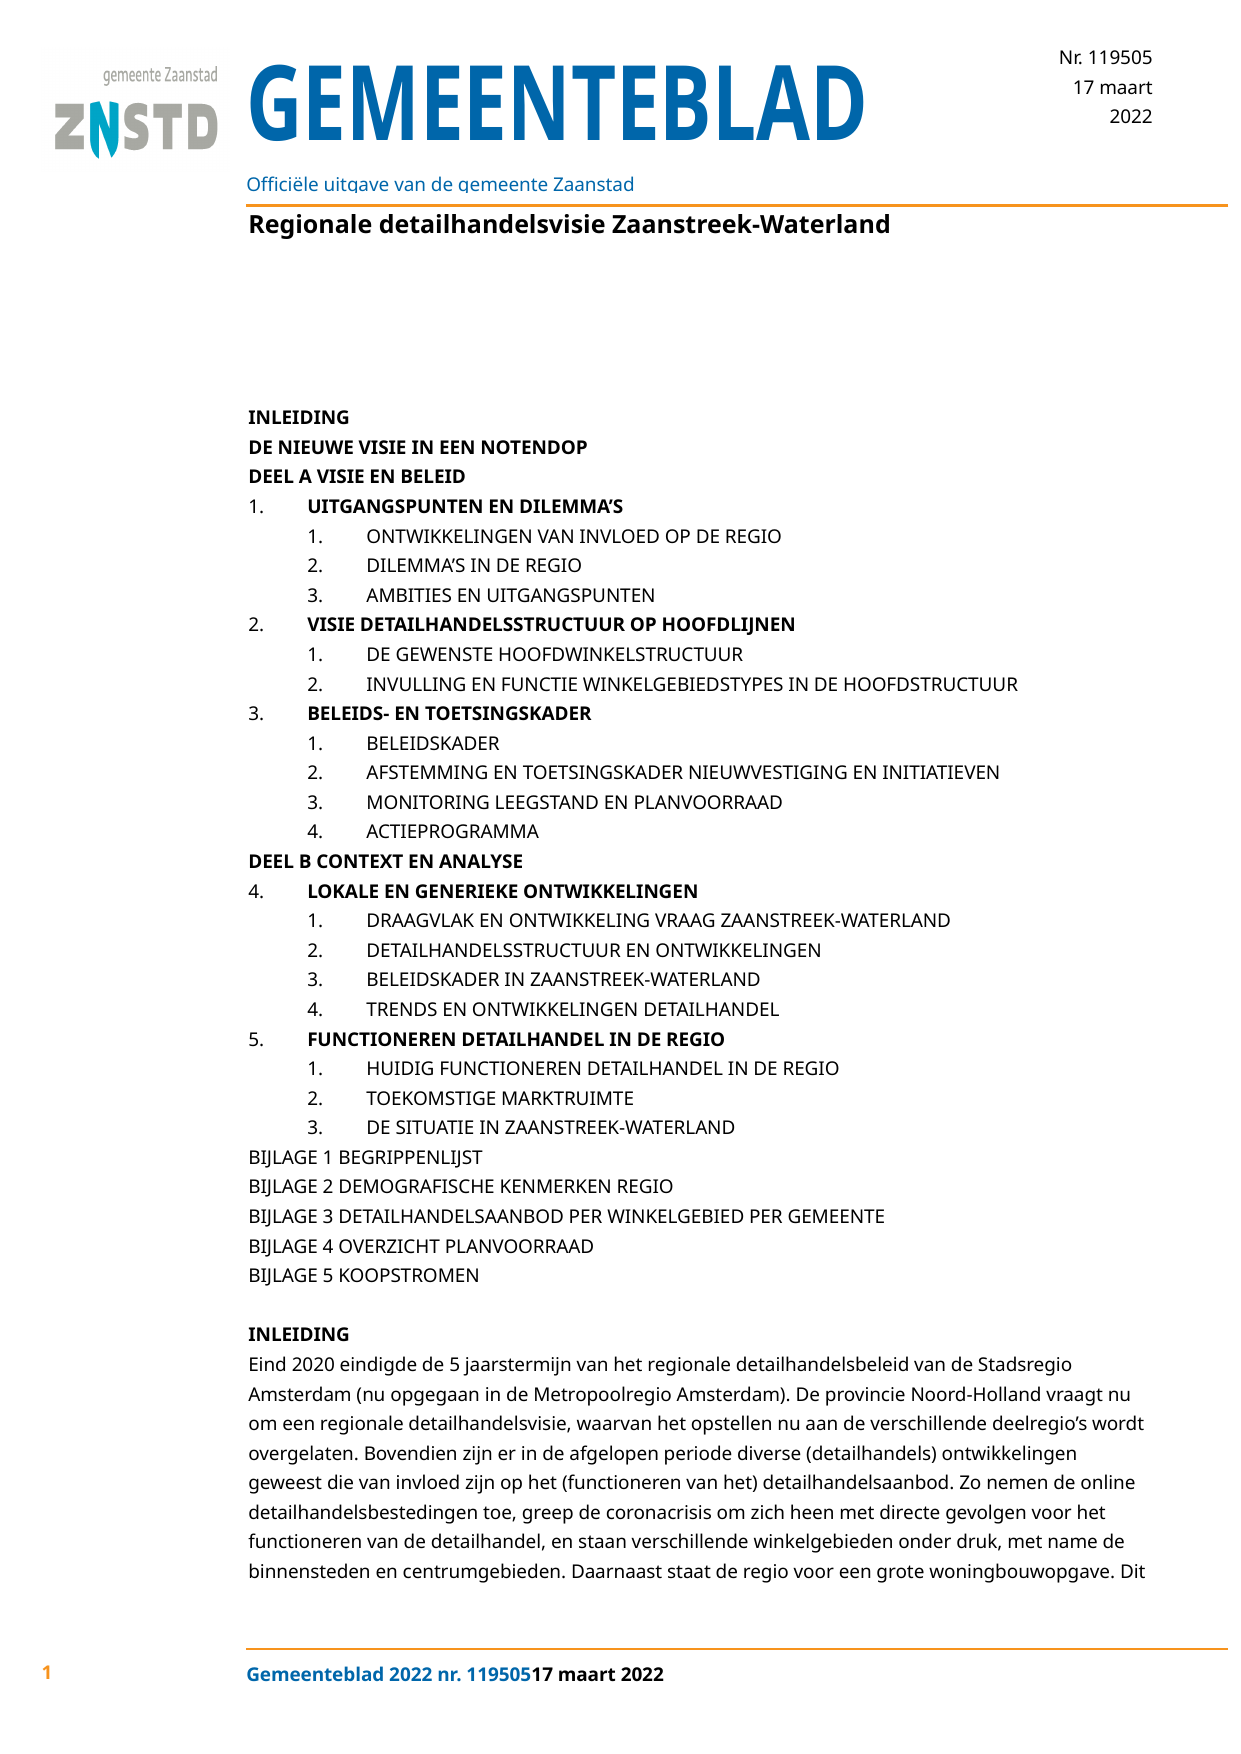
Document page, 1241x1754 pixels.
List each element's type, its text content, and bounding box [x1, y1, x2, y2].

text DEEL B CONTEXT EN ANALYSE [248, 848, 1152, 874]
list HUIDIG FUNCTIONEREN DETAILHANDEL IN DE REGIO [307, 1055, 1152, 1081]
list ONTWIKKELINGEN VAN INVLOED OP DE REGIO [307, 523, 1152, 548]
list UITGANGSPUNTEN EN DILEMMA’S [248, 493, 1152, 519]
list MONITORING LEEGSTAND EN PLANVOORRAAD [307, 789, 1152, 815]
text BIJLAGE 2 DEMOGRAFISCHE KENMERKEN REGIO [248, 1174, 1152, 1199]
text DE NIEUWE VISIE IN EEN NOTENDOP [248, 434, 1152, 460]
list DILEMMA’S IN DE REGIO [307, 552, 1152, 578]
list BELEIDSKADER IN ZAANSTREEK-WATERLAND [307, 967, 1152, 992]
list DE SITUATIE IN ZAANSTREEK-WATERLAND [307, 1114, 1152, 1140]
list VISIE DETAILHANDELSSTRUCTUUR OP HOOFDLIJNEN [248, 612, 1152, 637]
list BELEIDSKADER [307, 730, 1152, 756]
list BELEIDS- EN TOETSINGSKADER [248, 700, 1152, 726]
text BIJLAGE 3 DETAILHANDELSAANBOD PER WINKELGEBIED PER GEMEENTE [248, 1203, 1152, 1229]
list AMBITIES EN UITGANGSPUNTEN [307, 582, 1152, 608]
text INLEIDING [248, 404, 1152, 430]
list DETAILHANDELSSTRUCTUUR EN ONTWIKKELINGEN [307, 937, 1152, 963]
list AFSTEMMING EN TOETSINGSKADER NIEUWVESTIGING EN INITIATIEVEN [307, 759, 1152, 785]
text Eind 2020 eindigde de 5 jaarstermijn van het regionale detailhandelsbeleid van de Stadsregio Amsterdam (nu opgegaan in de Metropoolregio Amsterdam). De provincie Noord-Holland vraagt nu om een regionale detailhandelsvisie, waarvan het opstellen nu aan de verschillende deelregio’s wordt overgelaten. Bovendien zijn er in de afgelopen periode diverse (detailhandels) ontwikkelingen geweest die van invloed zijn op het (functioneren van het) detailhandelsaanbod. Zo nemen de online detailhandelsbestedingen toe, greep de coronacrisis om zich heen met directe gevolgen voor het functioneren van de detailhandel, en staan verschillende winkelgebieden onder druk, met name de binnensteden en centrumgebieden. Daarnaast staat de regio voor een grote woningbouwopgave. Dit [248, 1351, 1152, 1584]
list TOEKOMSTIGE MARKTRUIMTE [307, 1085, 1152, 1111]
text Regionale detailhandelsvisie Zaanstreek-Waterland [248, 207, 1152, 241]
text INLEIDING [248, 1322, 1152, 1347]
list DRAAGVLAK EN ONTWIKKELING VRAAG ZAANSTREEK-WATERLAND [307, 907, 1152, 933]
list FUNCTIONEREN DETAILHANDEL IN DE REGIO [248, 1026, 1152, 1051]
list DE GEWENSTE HOOFDWINKELSTRUCTUUR [307, 641, 1152, 667]
list TRENDS EN ONTWIKKELINGEN DETAILHANDEL [307, 996, 1152, 1022]
list INVULLING EN FUNCTIE WINKELGEBIEDSTYPES IN DE HOOFDSTRUCTUUR [307, 671, 1152, 696]
text BIJLAGE 1 BEGRIPPENLIJST [248, 1144, 1152, 1170]
text DEEL A VISIE EN BELEID [248, 464, 1152, 489]
picture [41, 47, 231, 172]
list ACTIEPROGRAMMA [307, 819, 1152, 844]
text BIJLAGE 5 KOOPSTROMEN [248, 1262, 1152, 1288]
text BIJLAGE 4 OVERZICHT PLANVOORRAAD [248, 1233, 1152, 1258]
list LOKALE EN GENERIEKE ONTWIKKELINGEN [248, 878, 1152, 903]
